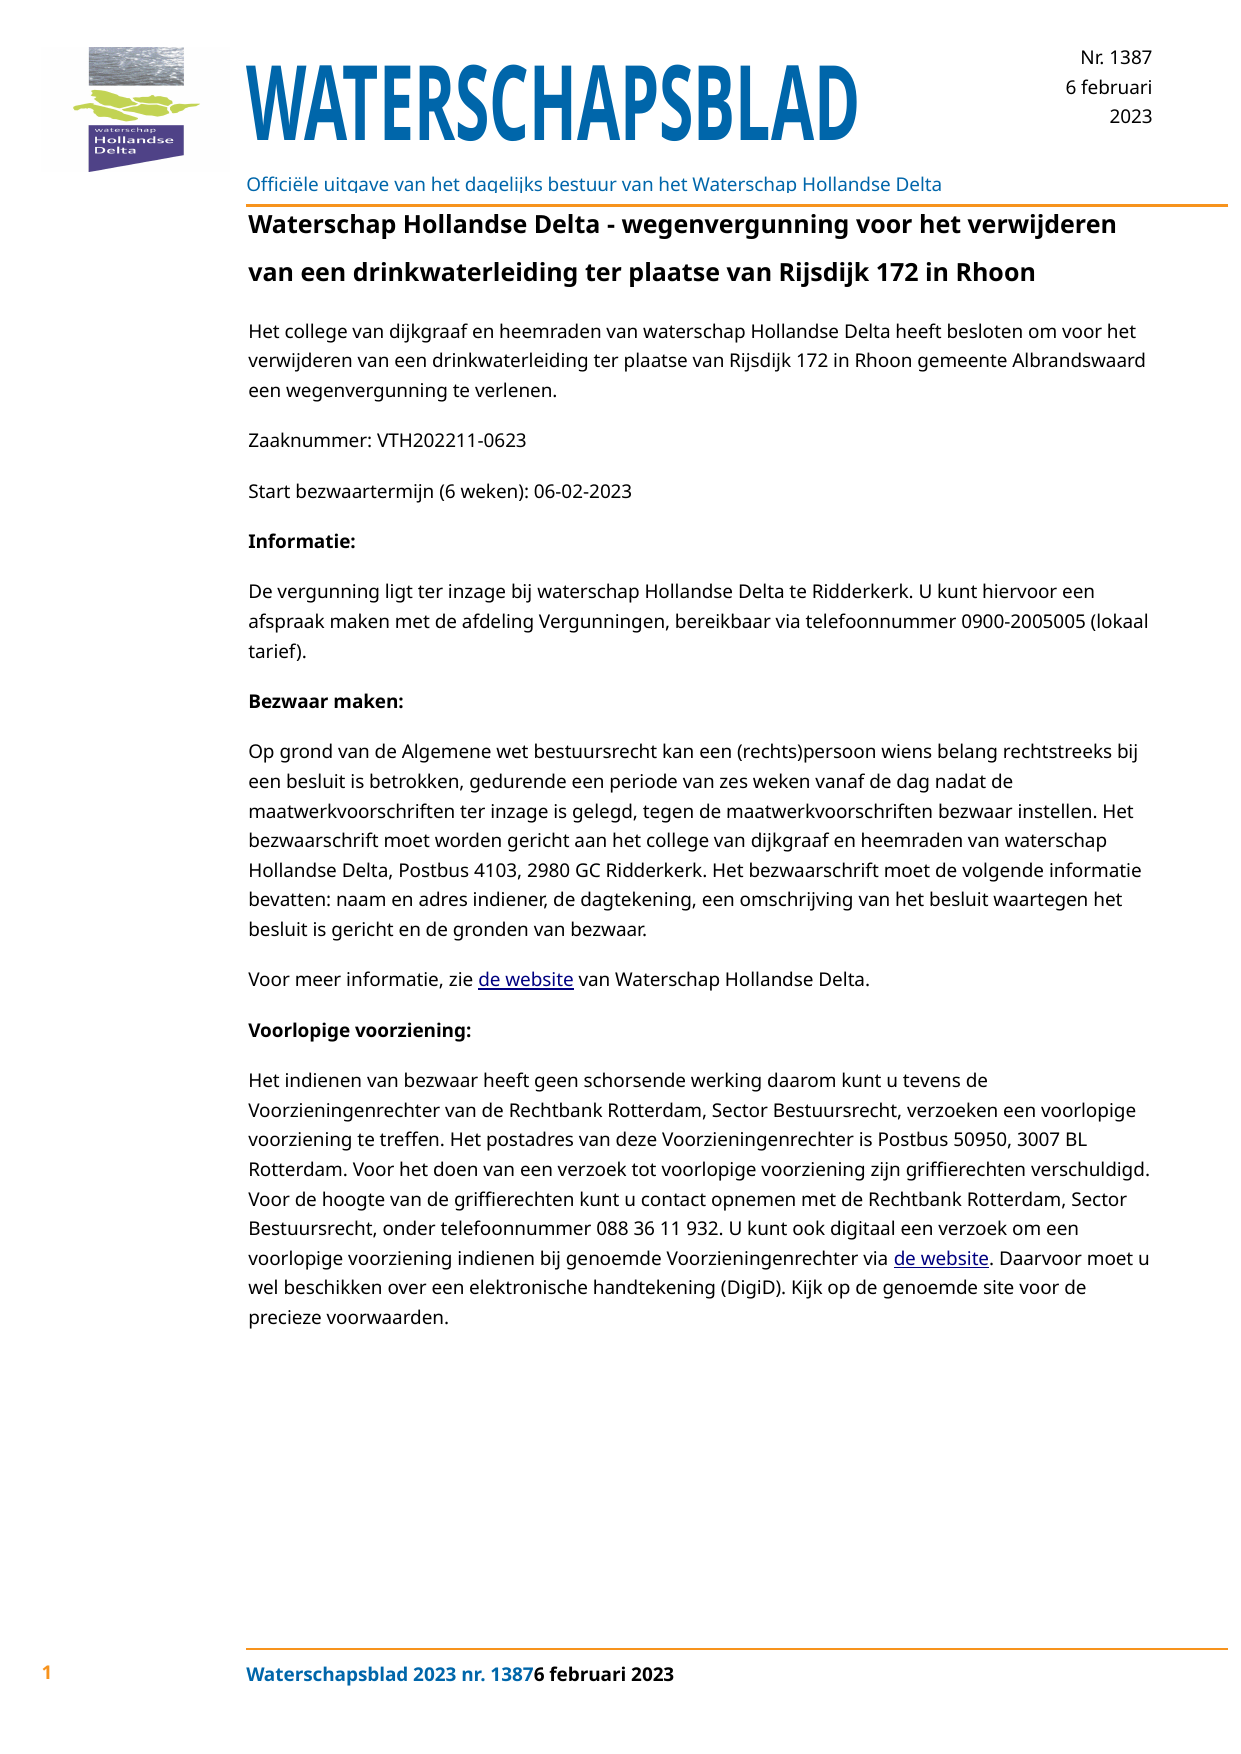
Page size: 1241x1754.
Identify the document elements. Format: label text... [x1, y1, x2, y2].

text Start bezwaartermijn (6 weken): 06-02-2023 [248, 478, 1152, 504]
text Informatie: [248, 528, 1152, 554]
text Voor meer informatie, zie de website van Waterschap Hollandse Delta. [248, 967, 1152, 992]
text Waterschap Hollandse Delta - wegenvergunning voor het verwijderen van een drinkwaterleiding ter plaatse van Rijsdijk 172 in Rhoon [248, 207, 1152, 288]
text Het indienen van bezwaar heeft geen schorsende werking daarom kunt u tevens de Voorzieningenrechter van de Rechtbank Rotterdam, Sector Bestuursrecht, verzoeken een voorlopige voorziening te treffen. Het postadres van deze Voorzieningenrechter is Postbus 50950, 3007 BL Rotterdam. Voor het doen van een verzoek tot voorlopige voorziening zijn griffierechten verschuldigd. Voor de hoogte van de griffierechten kunt u contact opnemen met de Rechtbank Rotterdam, Sector Bestuursrecht, onder telefoonnummer 088 36 11 932. U kunt ook digitaal een verzoek om een voorlopige voorziening indienen bij genoemde Voorzieningenrechter via de website. Daarvoor moet u wel beschikken over een elektronische handtekening (DigiD). Kijk op de genoemde site voor de precieze voorwaarden. [248, 1067, 1152, 1330]
text Het college van dijkgraaf en heemraden van waterschap Hollandse Delta heeft besloten om voor het verwijderen van een drinkwaterleiding ter plaatse van Rijsdijk 172 in Rhoon gemeente Albrandswaard een wegenvergunning te verlenen. [248, 318, 1152, 403]
text Bezwaar maken: [248, 688, 1152, 714]
text Zaaknummer: VTH202211-0623 [248, 427, 1152, 453]
picture [41, 47, 231, 172]
text Op grond van de Algemene wet bestuursrecht kan een (rechts)persoon wiens belang rechtstreeks bij een besluit is betrokken, gedurende een periode van zes weken vanaf de dag nadat de maatwerkvoorschriften ter inzage is gelegd, tegen de maatwerkvoorschriften bezwaar instellen. Het bezwaarschrift moet worden gericht aan het college van dijkgraaf en heemraden van waterschap Hollandse Delta, Postbus 4103, 2980 GC Ridderkerk. Het bezwaarschrift moet de volgende informatie bevatten: naam en adres indiener, de dagtekening, een omschrijving van het besluit waartegen het besluit is gericht en de gronden van bezwaar. [248, 739, 1152, 942]
text De vergunning ligt ter inzage bij waterschap Hollandse Delta te Ridderkerk. U kunt hiervoor een afspraak maken met de afdeling Vergunningen, bereikbaar via telefoonnummer 0900-2005005 (lokaal tarief). [248, 579, 1152, 664]
text Voorlopige voorziening: [248, 1017, 1152, 1043]
